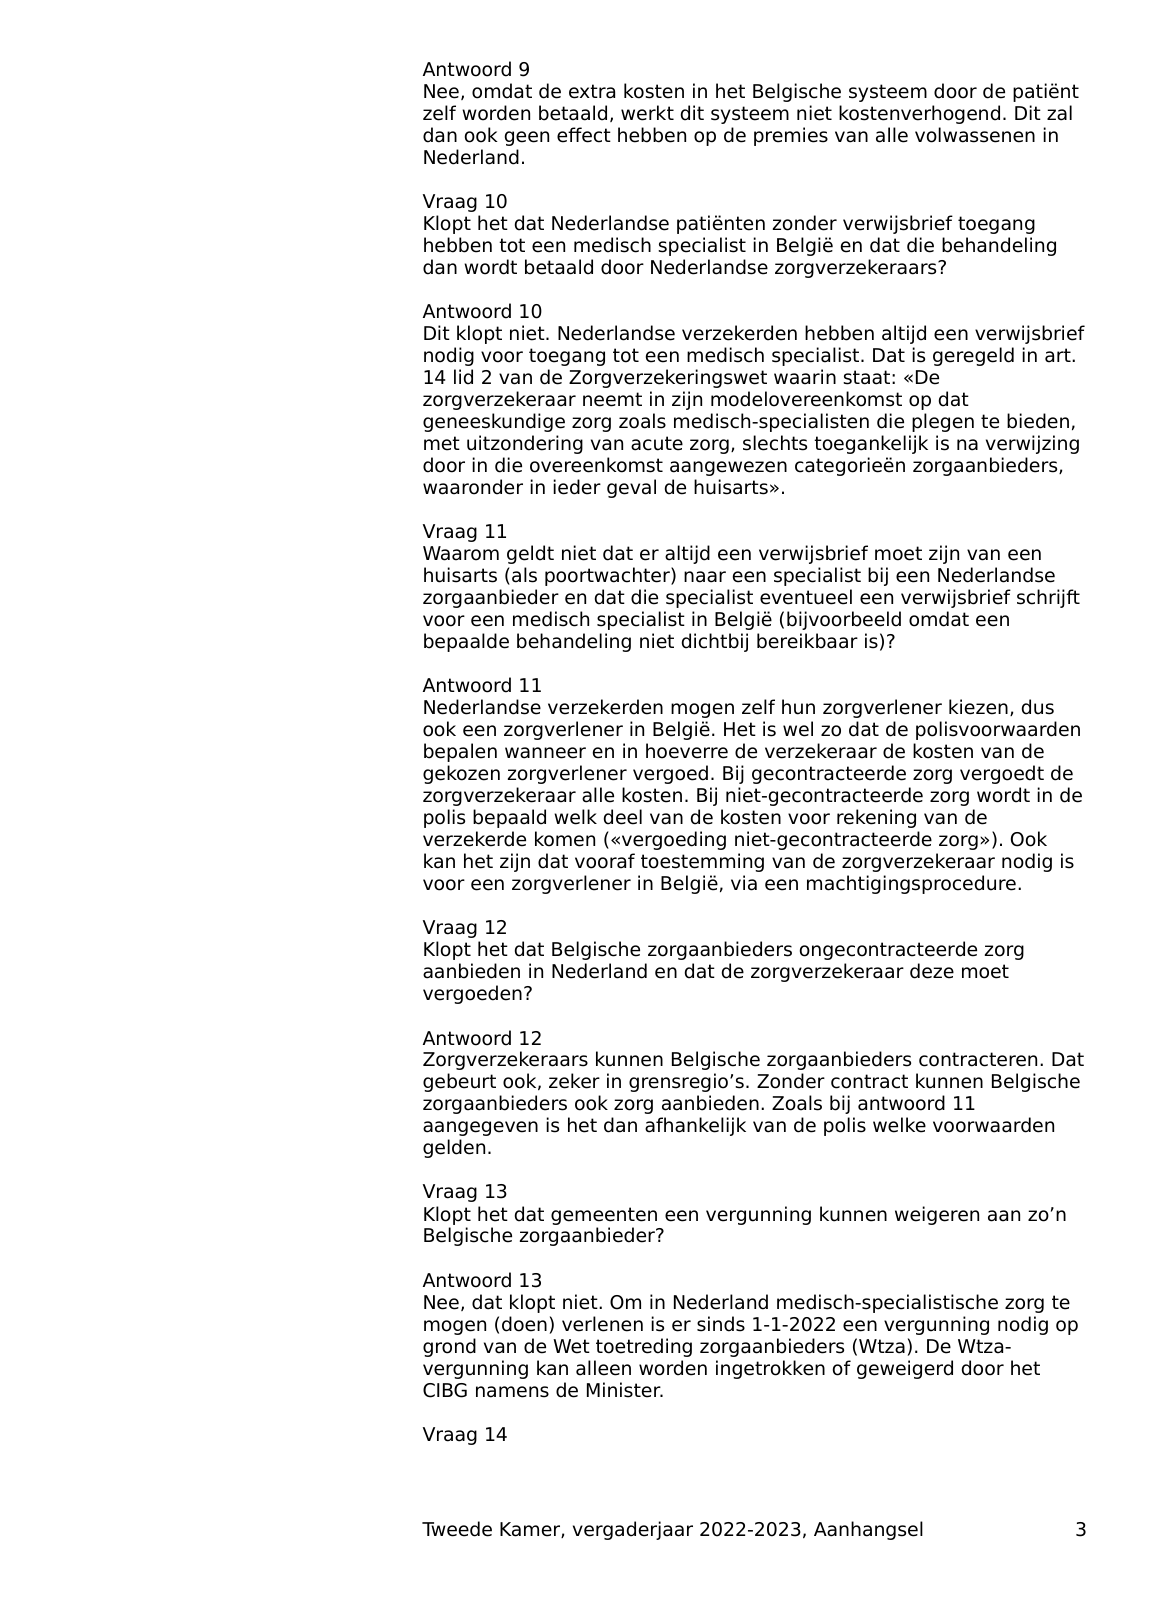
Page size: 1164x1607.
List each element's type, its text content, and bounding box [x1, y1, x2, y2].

text Nederlandse verzekerden mogen zelf hun zorgverlener kiezen, dus ook een zorgverlener in België. Het is wel zo dat de polisvoorwaarden bepalen wanneer en in hoeverre de verzekeraar de kosten van de gekozen zorgverlener vergoed. Bij gecontracteerde zorg vergoedt de zorgverzekeraar alle kosten. Bij niet-gecontracteerde zorg wordt in de polis bepaald welk deel van de kosten voor rekening van de verzekerde komen («vergoeding niet-gecontracteerde zorg»). Ook kan het zijn dat vooraf toestemming van de zorgverzekeraar nodig is voor een zorgverlener in België, via een machtigingsprocedure. [422, 697, 1087, 895]
text Vraag 14 [422, 1424, 1087, 1446]
text Vraag 13 [422, 1181, 1087, 1203]
text Vraag 10 [422, 191, 1087, 213]
text Antwoord 11 [422, 675, 1087, 697]
text Antwoord 12 [422, 1027, 1087, 1049]
text Vraag 12 [422, 917, 1087, 939]
text Klopt het dat Nederlandse patiënten zonder verwijsbrief toegang hebben tot een medisch specialist in België en dat die behandeling dan wordt betaald door Nederlandse zorgverzekeraars? [422, 213, 1087, 279]
text Antwoord 9 [422, 59, 1087, 81]
text Waarom geldt niet dat er altijd een verwijsbrief moet zijn van een huisarts (als poortwachter) naar een specialist bij een Nederlandse zorgaanbieder en dat die specialist eventueel een verwijsbrief schrijft voor een medisch specialist in België (bijvoorbeeld omdat een bepaalde behandeling niet dichtbij bereikbaar is)? [422, 543, 1087, 653]
text Klopt het dat gemeenten een vergunning kunnen weigeren aan zo’n Belgische zorgaanbieder? [422, 1203, 1087, 1247]
text Antwoord 10 [422, 301, 1087, 323]
text Vraag 11 [422, 521, 1087, 543]
text Zorgverzekeraars kunnen Belgische zorgaanbieders contracteren. Dat gebeurt ook, zeker in grensregio’s. Zonder contract kunnen Belgische zorgaanbieders ook zorg aanbieden. Zoals bij antwoord 11 aangegeven is het dan afhankelijk van de polis welke voorwaarden gelden. [422, 1049, 1087, 1159]
text Dit klopt niet. Nederlandse verzekerden hebben altijd een verwijsbrief nodig voor toegang tot een medisch specialist. Dat is geregeld in art. 14 lid 2 van de Zorgverzekeringswet waarin staat: «De zorgverzekeraar neemt in zijn modelovereenkomst op dat geneeskundige zorg zoals medisch-specialisten die plegen te bieden, met uitzondering van acute zorg, slechts toegankelijk is na verwijzing door in die overeenkomst aangewezen categorieën zorgaanbieders, waaronder in ieder geval de huisarts». [422, 323, 1087, 499]
text Klopt het dat Belgische zorgaanbieders ongecontracteerde zorg aanbieden in Nederland en dat de zorgverzekeraar deze moet vergoeden? [422, 939, 1087, 1005]
text Antwoord 13 [422, 1269, 1087, 1292]
text Nee, dat klopt niet. Om in Nederland medisch-specialistische zorg te mogen (doen) verlenen is er sinds 1-1-2022 een vergunning nodig op grond van de Wet toetreding zorgaanbieders (Wtza). De Wtza-vergunning kan alleen worden ingetrokken of geweigerd door het CIBG namens de Minister. [422, 1292, 1087, 1401]
text Nee, omdat de extra kosten in het Belgische systeem door de patiënt zelf worden betaald, werkt dit systeem niet kostenverhogend. Dit zal dan ook geen effect hebben op de premies van alle volwassenen in Nederland. [422, 81, 1087, 169]
